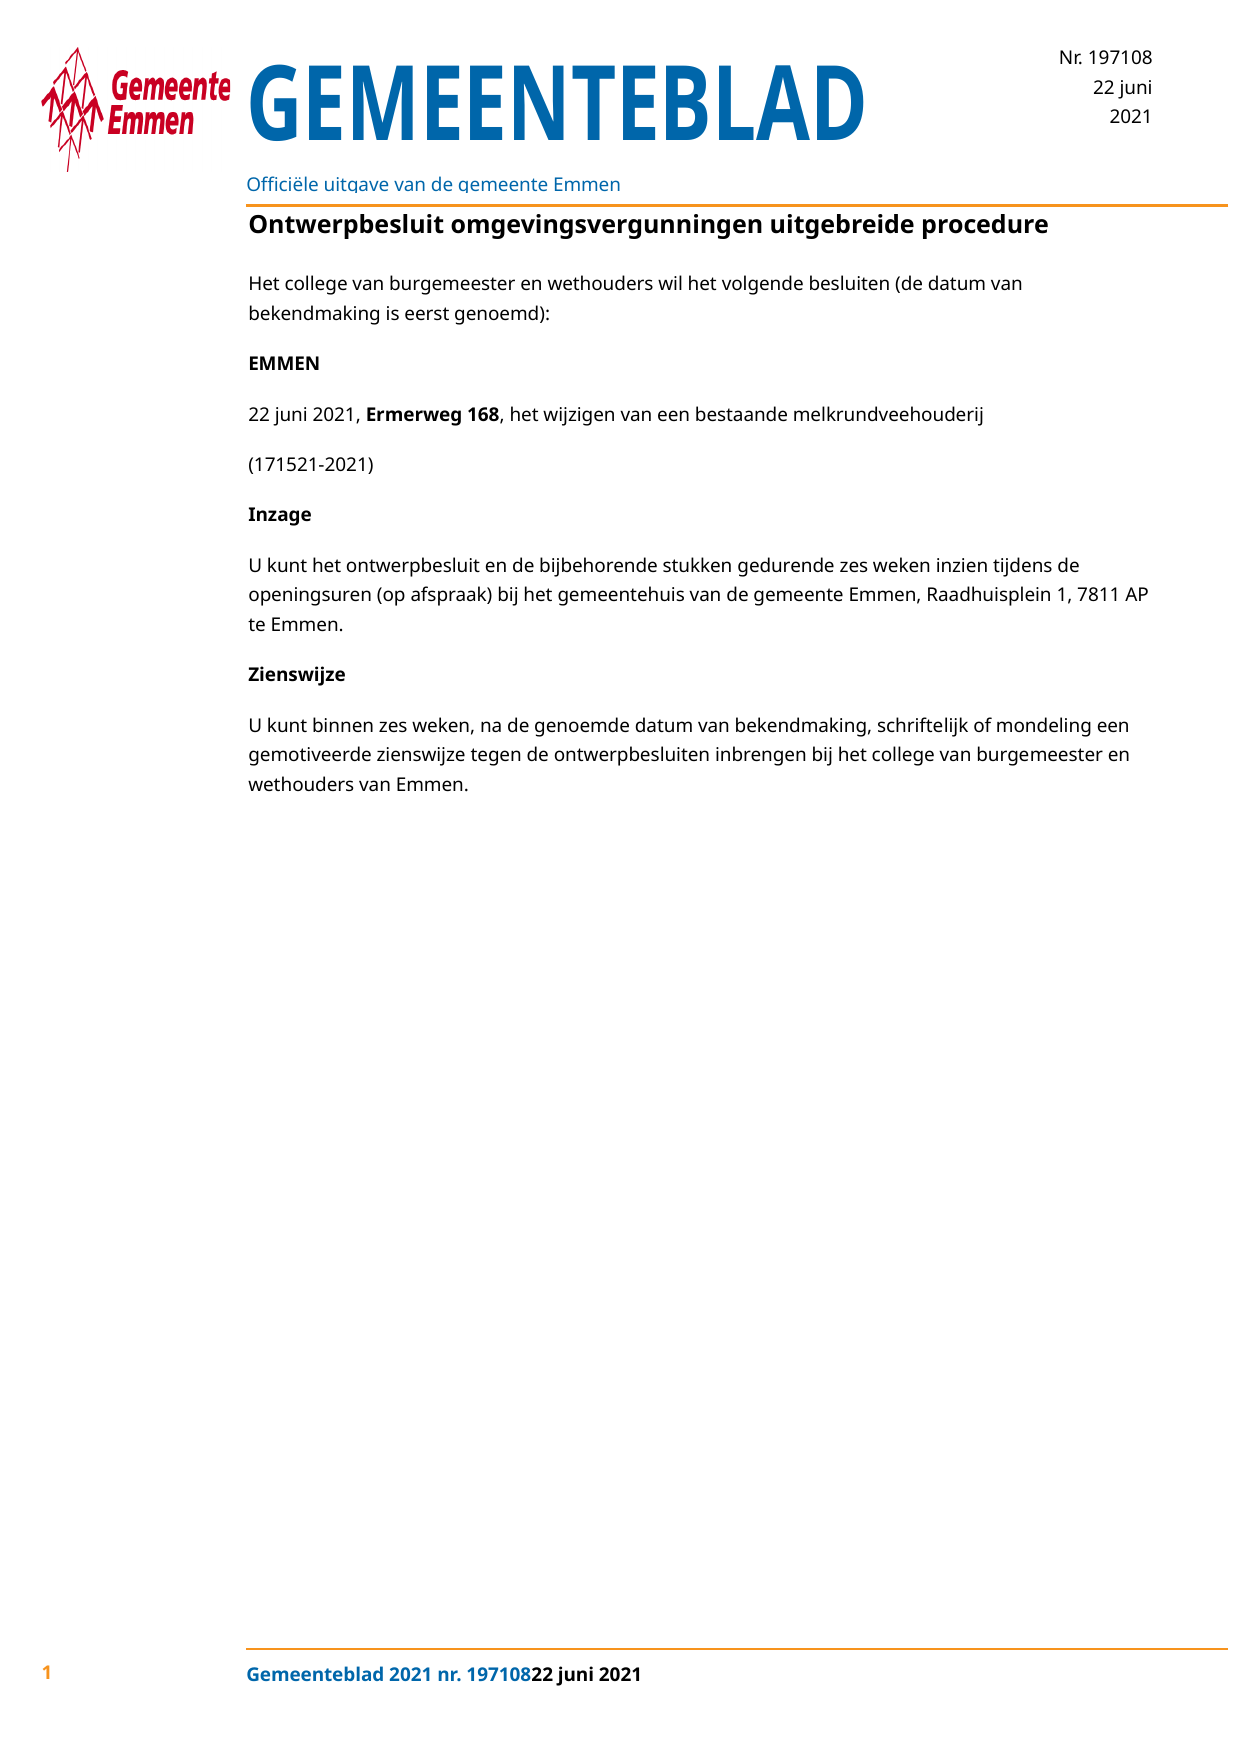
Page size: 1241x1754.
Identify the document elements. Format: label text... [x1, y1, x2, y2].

text Inzage [248, 502, 1152, 527]
text Zienswijze [248, 662, 1152, 687]
text U kunt binnen zes weken, na de genoemde datum van bekendmaking, schrifte­lijk of mondeling een gemo­ti­veerde zienswijze tegen de ontwerpbesluiten inbrengen bij het college van burge­meester en wethouders van Emmen. [248, 712, 1152, 797]
text U kunt het ontwerpbesluit en de bijbehorende stukken gedurende zes weken inzien tijdens de openingsuren (op afspraak) bij het gemeentehuis van de gemeente Emmen, Raadhuisplein 1, 7811 AP te Emmen. [248, 552, 1152, 637]
text EMMEN [248, 350, 1152, 376]
picture [41, 47, 231, 172]
text Ontwerpbesluit omgevingsvergunningen uitgebreide procedure [248, 207, 1152, 241]
text Het college van burgemeester en wethouders wil het volgende besluiten (de datum van bekendmaking is eerst genoemd): [248, 270, 1152, 326]
text (171521-2021) [248, 451, 1152, 477]
text 22 juni 2021, Ermerweg 168, het wijzigen van een bestaande melkrundveehouderij [248, 401, 1152, 426]
